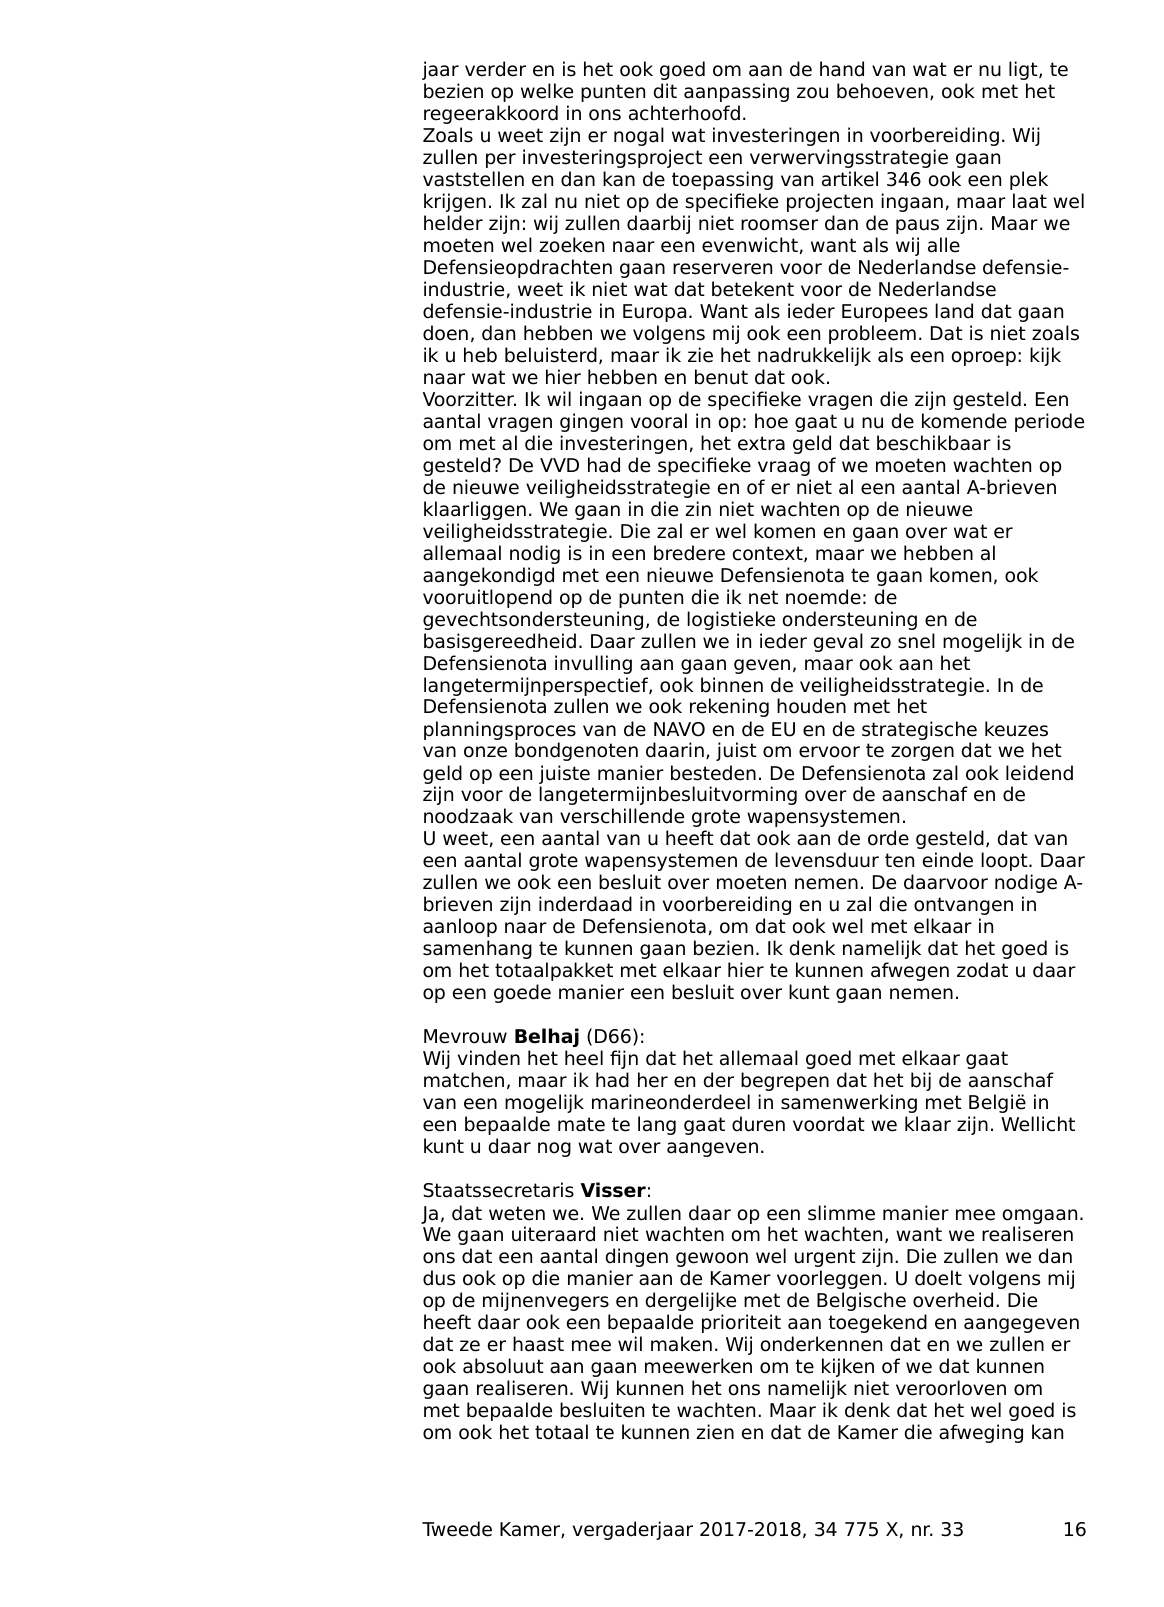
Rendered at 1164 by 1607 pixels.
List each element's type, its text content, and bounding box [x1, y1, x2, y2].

text jaar verder en is het ook goed om aan de hand van wat er nu ligt, te bezien op welke punten dit aanpassing zou behoeven, ook met het regeerakkoord in ons achterhoofd. [422, 59, 1087, 125]
text Wij vinden het heel fijn dat het allemaal goed met elkaar gaat matchen, maar ik had her en der begrepen dat het bij de aanschaf van een mogelijk marineonderdeel in samenwerking met België in een bepaalde mate te lang gaat duren voordat we klaar zijn. Wellicht kunt u daar nog wat over aangeven. [422, 1048, 1087, 1158]
text Zoals u weet zijn er nogal wat investeringen in voorbereiding. Wij zullen per investeringsproject een verwervingsstrategie gaan vaststellen en dan kan de toepassing van artikel 346 ook een plek krijgen. Ik zal nu niet op de specifieke projecten ingaan, maar laat wel helder zijn: wij zullen daarbij niet roomser dan de paus zijn. Maar we moeten wel zoeken naar een evenwicht, want als wij alle Defensieopdrachten gaan reserveren voor de Nederlandse defensie-industrie, weet ik niet wat dat betekent voor de Nederlandse defensie-industrie in Europa. Want als ieder Europees land dat gaan doen, dan hebben we volgens mij ook een probleem. Dat is niet zoals ik u heb beluisterd, maar ik zie het nadrukkelijk als een oproep: kijk naar wat we hier hebben en benut dat ook. [422, 125, 1087, 389]
text Mevrouw Belhaj (D66): [422, 1026, 1087, 1048]
text Ja, dat weten we. We zullen daar op een slimme manier mee omgaan. We gaan uiteraard niet wachten om het wachten, want we realiseren ons dat een aantal dingen gewoon wel urgent zijn. Die zullen we dan dus ook op die manier aan de Kamer voorleggen. U doelt volgens mij op de mijnenvegers en dergelijke met de Belgische overheid. Die heeft daar ook een bepaalde prioriteit aan toegekend en aangegeven dat ze er haast mee wil maken. Wij onderkennen dat en we zullen er ook absoluut aan gaan meewerken om te kijken of we dat kunnen gaan realiseren. Wij kunnen het ons namelijk niet veroorloven om met bepaalde besluiten te wachten. Maar ik denk dat het wel goed is om ook het totaal te kunnen zien en dat de Kamer die afweging kan [422, 1202, 1087, 1444]
text Voorzitter. Ik wil ingaan op de specifieke vragen die zijn gesteld. Een aantal vragen gingen vooral in op: hoe gaat u nu de komende periode om met al die investeringen, het extra geld dat beschikbaar is gesteld? De VVD had de specifieke vraag of we moeten wachten op de nieuwe veiligheidsstrategie en of er niet al een aantal A-brieven klaarliggen. We gaan in die zin niet wachten op de nieuwe veiligheidsstrategie. Die zal er wel komen en gaan over wat er allemaal nodig is in een bredere context, maar we hebben al aangekondigd met een nieuwe Defensienota te gaan komen, ook vooruitlopend op de punten die ik net noemde: de gevechtsondersteuning, de logistieke ondersteuning en de basisgereedheid. Daar zullen we in ieder geval zo snel mogelijk in de Defensienota invulling aan gaan geven, maar ook aan het langetermijnperspectief, ook binnen de veiligheidsstrategie. In de Defensienota zullen we ook rekening houden met het planningsproces van de NAVO en de EU en de strategische keuzes van onze bondgenoten daarin, juist om ervoor te zorgen dat we het geld op een juiste manier besteden. De Defensienota zal ook leidend zijn voor de langetermijnbesluitvorming over de aanschaf en de noodzaak van verschillende grote wapensystemen. [422, 389, 1087, 828]
text Staatssecretaris Visser: [422, 1180, 1087, 1202]
text U weet, een aantal van u heeft dat ook aan de orde gesteld, dat van een aantal grote wapensystemen de levensduur ten einde loopt. Daar zullen we ook een besluit over moeten nemen. De daarvoor nodige A-brieven zijn inderdaad in voorbereiding en u zal die ontvangen in aanloop naar de Defensienota, om dat ook wel met elkaar in samenhang te kunnen gaan bezien. Ik denk namelijk dat het goed is om het totaalpakket met elkaar hier te kunnen afwegen zodat u daar op een goede manier een besluit over kunt gaan nemen. [422, 828, 1087, 1004]
